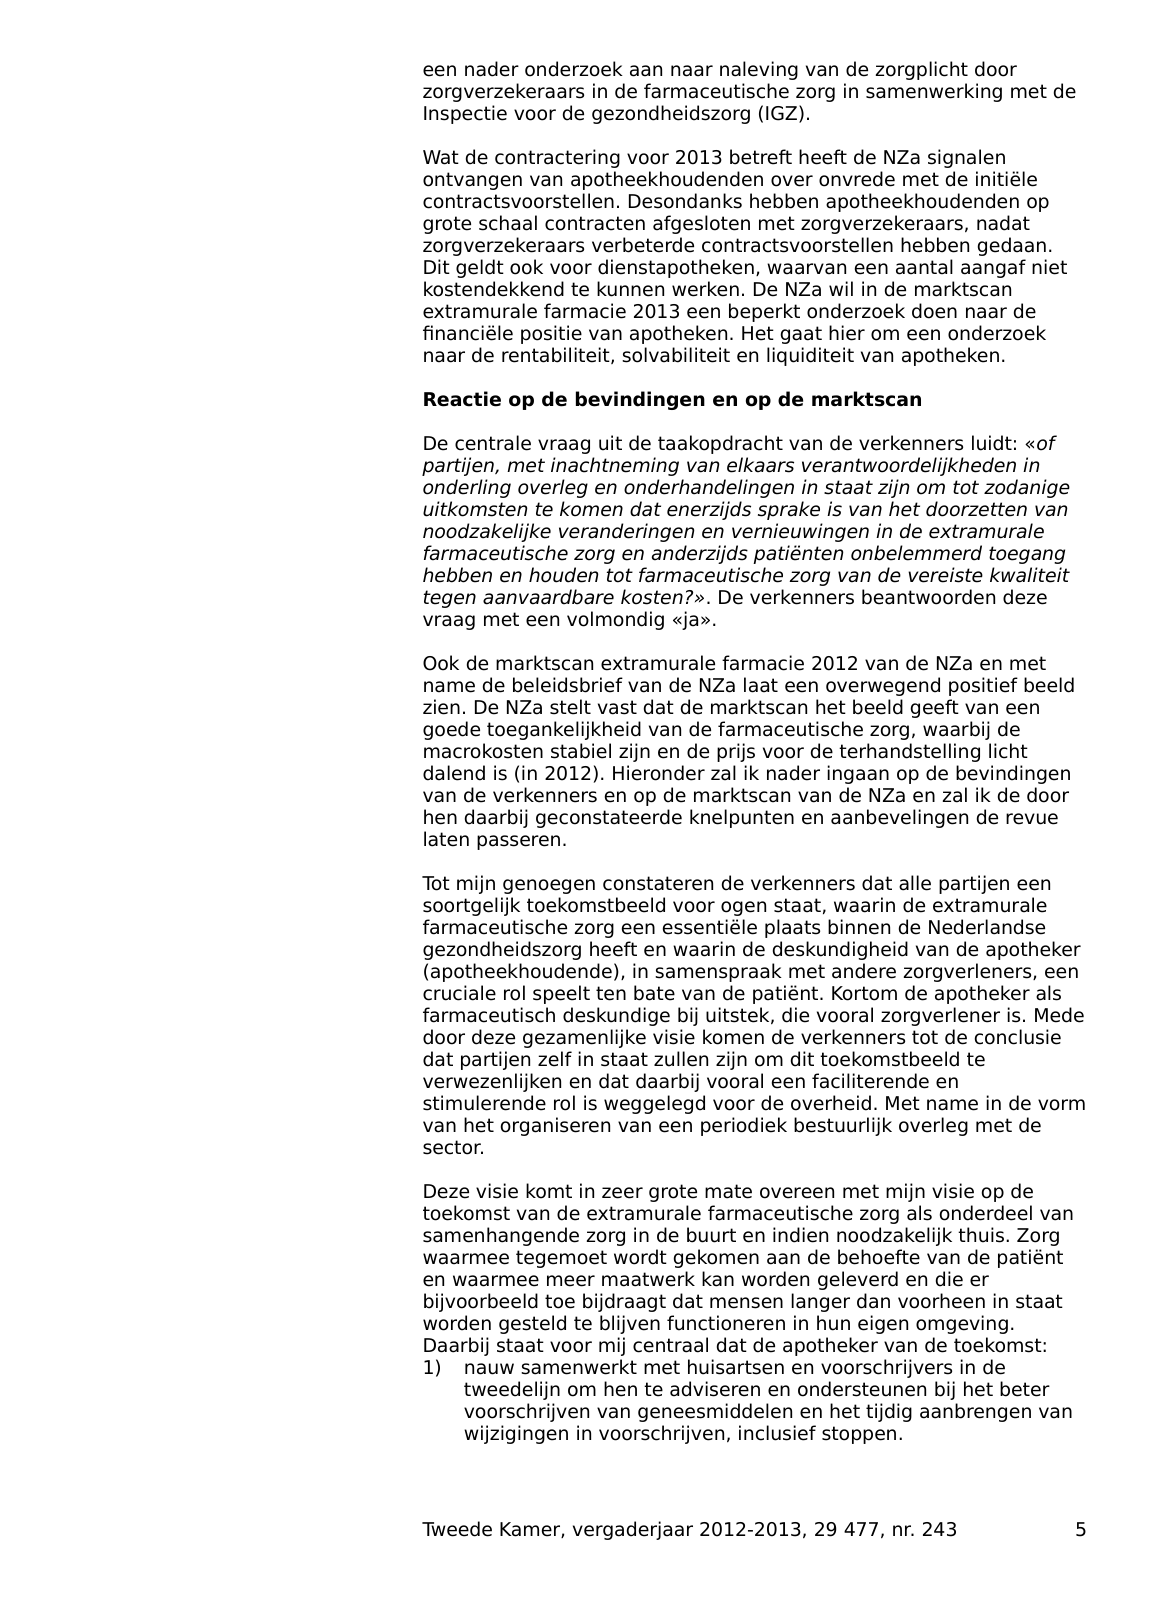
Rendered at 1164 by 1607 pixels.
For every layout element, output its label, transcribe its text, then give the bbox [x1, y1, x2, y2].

text Wat de contractering voor 2013 betreft heeft de NZa signalen ontvangen van apotheekhoudenden over onvrede met de initiële contractsvoorstellen. Desondanks hebben apotheekhoudenden op grote schaal contracten afgesloten met zorgverzekeraars, nadat zorgverzekeraars verbeterde contractsvoorstellen hebben gedaan. Dit geldt ook voor dienstapotheken, waarvan een aantal aangaf niet kostendekkend te kunnen werken. De NZa wil in de marktscan extramurale farmacie 2013 een beperkt onderzoek doen naar de financiële positie van apotheken. Het gaat hier om een onderzoek naar de rentabiliteit, solvabiliteit en liquiditeit van apotheken. [422, 147, 1087, 367]
text een nader onderzoek aan naar naleving van de zorgplicht door zorgverzekeraars in de farmaceutische zorg in samenwerking met de Inspectie voor de gezondheidszorg (IGZ). [422, 59, 1087, 125]
text Tot mijn genoegen constateren de verkenners dat alle partijen een soortgelijk toekomstbeeld voor ogen staat, waarin de extramurale farmaceutische zorg een essentiële plaats binnen de Nederlandse gezondheidszorg heeft en waarin de deskundigheid van de apotheker (apotheekhoudende), in samenspraak met andere zorgverleners, een cruciale rol speelt ten bate van de patiënt. Kortom de apotheker als farmaceutisch deskundige bij uitstek, die vooral zorgverlener is. Mede door deze gezamenlijke visie komen de verkenners tot de conclusie dat partijen zelf in staat zullen zijn om dit toekomstbeeld te verwezenlijken en dat daarbij vooral een faciliterende en stimulerende rol is weggelegd voor de overheid. Met name in de vorm van het organiseren van een periodiek bestuurlijk overleg met de sector. [422, 873, 1087, 1159]
text 1) nauw samenwerkt met huisartsen en voorschrijvers in de tweedelijn om hen te adviseren en ondersteunen bij het beter voorschrijven van geneesmiddelen en het tijdig aanbrengen van wijzigingen in voorschrijven, inclusief stoppen. [422, 1357, 1087, 1445]
text Ook de marktscan extramurale farmacie 2012 van de NZa en met name de beleidsbrief van de NZa laat een overwegend positief beeld zien. De NZa stelt vast dat de marktscan het beeld geeft van een goede toegankelijkheid van de farmaceutische zorg, waarbij de macrokosten stabiel zijn en de prijs voor de terhandstelling licht dalend is (in 2012). Hieronder zal ik nader ingaan op de bevindingen van de verkenners en op de marktscan van de NZa en zal ik de door hen daarbij geconstateerde knelpunten en aanbevelingen de revue laten passeren. [422, 653, 1087, 851]
text Deze visie komt in zeer grote mate overeen met mijn visie op de toekomst van de extramurale farmaceutische zorg als onderdeel van samenhangende zorg in de buurt en indien noodzakelijk thuis. Zorg waarmee tegemoet wordt gekomen aan de behoefte van de patiënt en waarmee meer maatwerk kan worden geleverd en die er bijvoorbeeld toe bijdraagt dat mensen langer dan voorheen in staat worden gesteld te blijven functioneren in hun eigen omgeving. [422, 1181, 1087, 1335]
subtitle Reactie op de bevindingen en op de marktscan [422, 389, 1087, 411]
text Daarbij staat voor mij centraal dat de apotheker van de toekomst: [422, 1335, 1087, 1357]
text De centrale vraag uit de taakopdracht van de verkenners luidt: «of partijen, met inachtneming van elkaars verantwoordelijkheden in onderling overleg en onderhandelingen in staat zijn om tot zodanige uitkomsten te komen dat enerzijds sprake is van het doorzetten van noodzakelijke veranderingen en vernieuwingen in de extramurale farmaceutische zorg en anderzijds patiënten onbelemmerd toegang hebben en houden tot farmaceutische zorg van de vereiste kwaliteit tegen aanvaardbare kosten?». De verkenners beantwoorden deze vraag met een volmondig «ja». [422, 433, 1087, 631]
